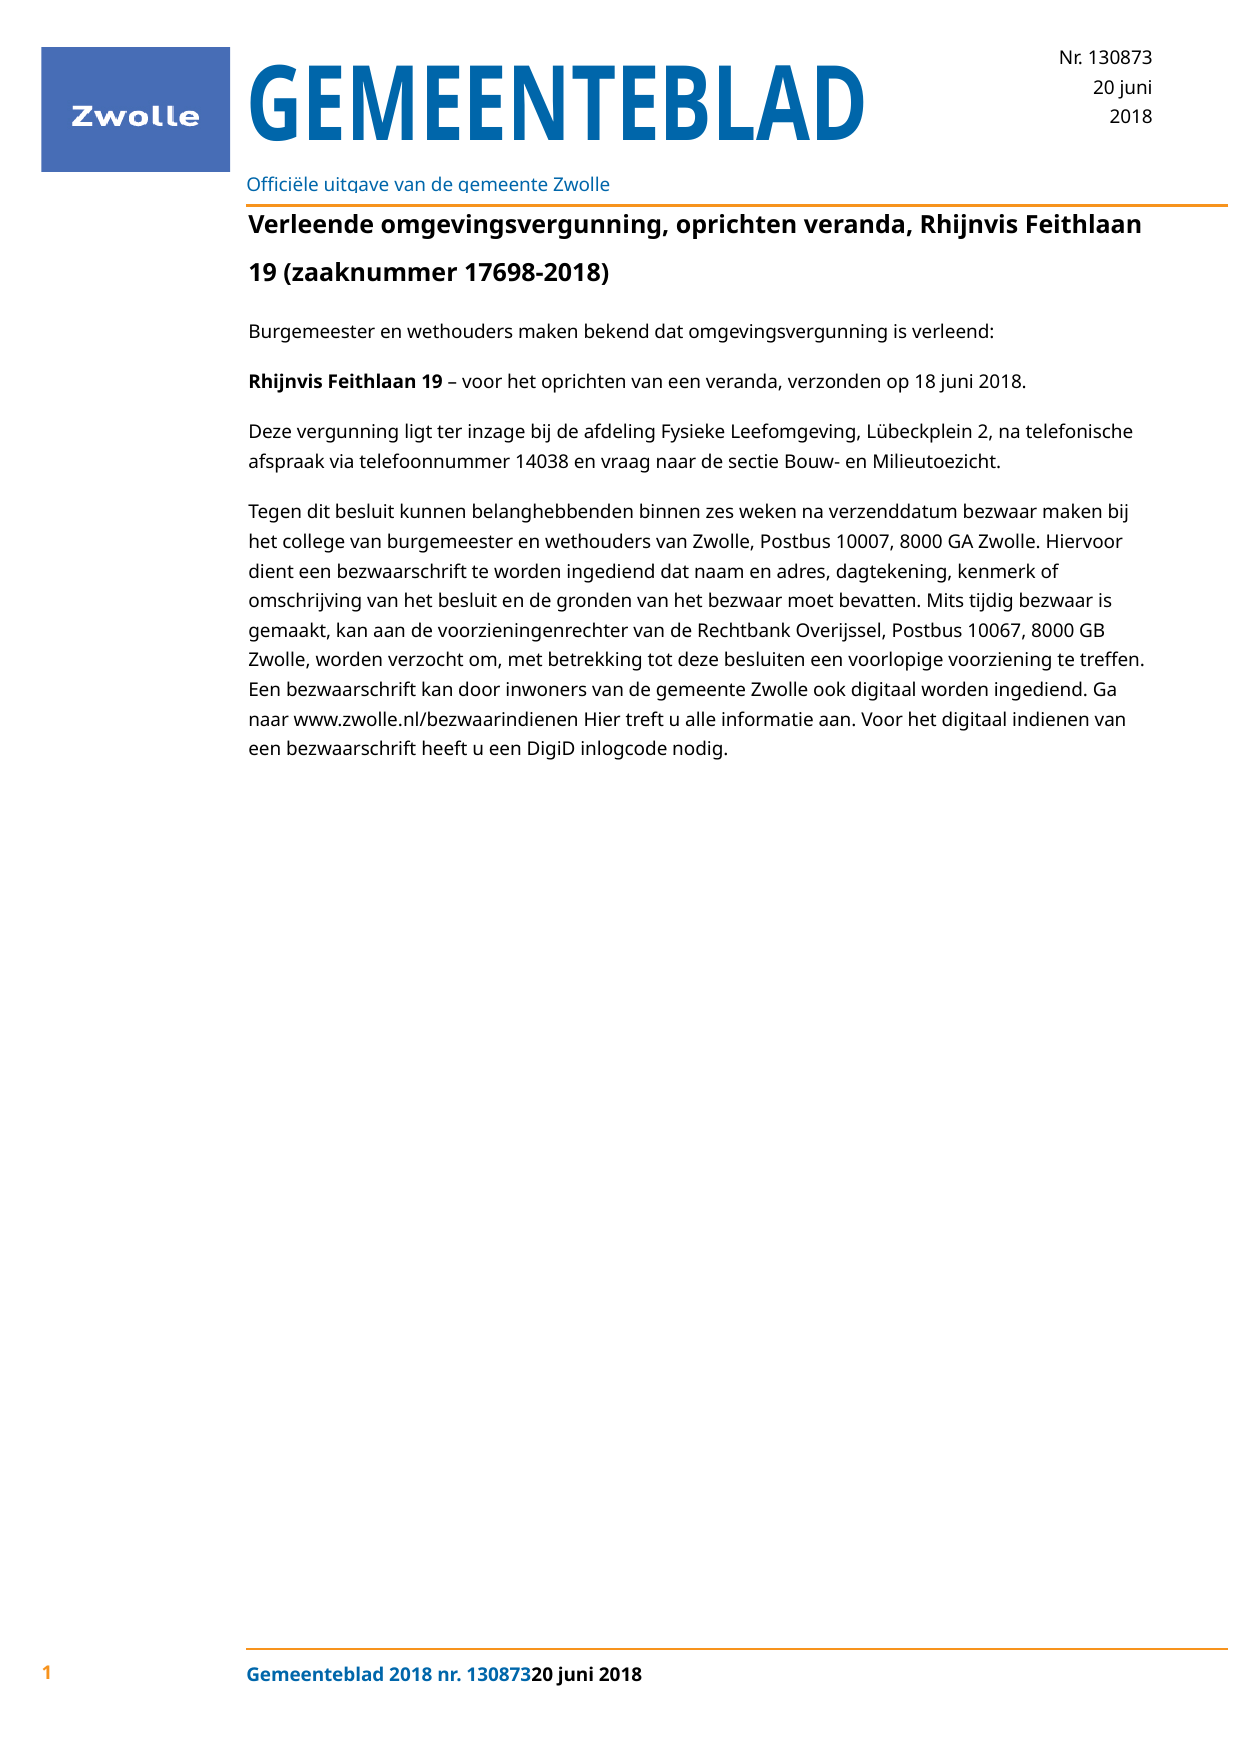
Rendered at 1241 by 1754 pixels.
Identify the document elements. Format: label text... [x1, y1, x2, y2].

text Burgemeester en wethouders maken bekend dat omgevingsvergunning is verleend: [248, 318, 1152, 344]
picture [41, 47, 231, 172]
text Deze vergunning ligt ter inzage bij de afdeling Fysieke Leefomgeving, Lübeckplein 2, na telefonische afspraak via telefoonnummer 14038 en vraag naar de sectie Bouw- en Milieutoezicht. [248, 419, 1152, 474]
text Rhijnvis Feithlaan 19 – voor het oprichten van een veranda, verzonden op 18 juni 2018. [248, 368, 1152, 394]
text Verleende omgevingsvergunning, oprichten veranda, Rhijnvis Feithlaan 19 (zaaknummer 17698-2018) [248, 207, 1152, 288]
text Tegen dit besluit kunnen belanghebbenden binnen zes weken na verzenddatum bezwaar maken bij het college van burgemeester en wethouders van Zwolle, Postbus 10007, 8000 GA Zwolle. Hiervoor dient een bezwaarschrift te worden ingediend dat naam en adres, dagtekening, kenmerk of omschrijving van het besluit en de gronden van het bezwaar moet bevatten. Mits tijdig bezwaar is gemaakt, kan aan de voorzieningenrechter van de Rechtbank Overijssel, Postbus 10067, 8000 GB Zwolle, worden verzocht om, met betrekking tot deze besluiten een voorlopige voorziening te treffen. Een bezwaarschrift kan door inwoners van de gemeente Zwolle ook digitaal worden ingediend. Ga naar www.zwolle.nl/bezwaarindienen Hier treft u alle informatie aan. Voor het digitaal indienen van een bezwaarschrift heeft u een DigiD inlogcode nodig. [248, 499, 1152, 761]
